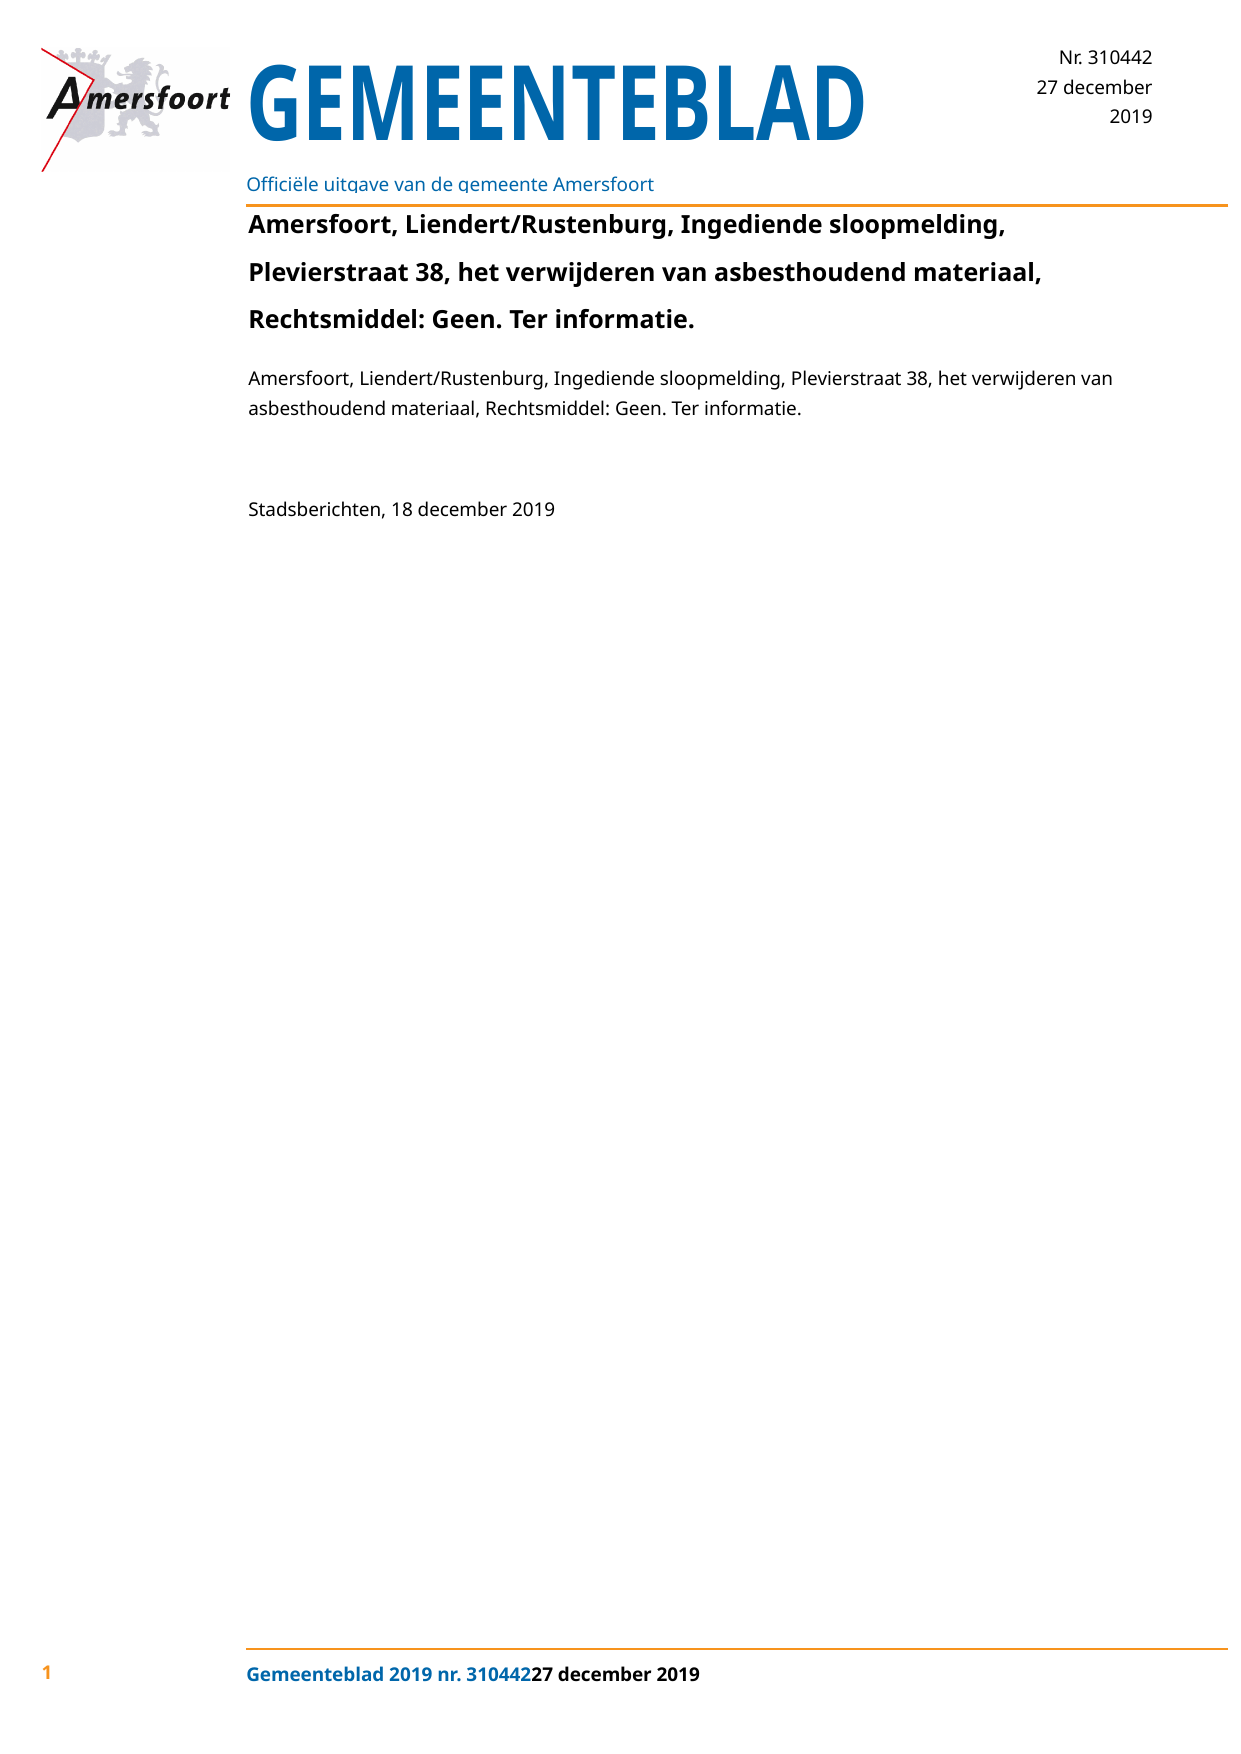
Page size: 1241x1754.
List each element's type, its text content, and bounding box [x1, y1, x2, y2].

text Amersfoort, Liendert/Rustenburg, Ingediende sloopmelding, Plevierstraat 38, het verwijderen van asbesthoudend materiaal, Rechtsmiddel: Geen. Ter informatie. [248, 366, 1152, 421]
text Stadsberichten, 18 december 2019 [248, 496, 1152, 522]
picture [41, 47, 231, 172]
text Amersfoort, Liendert/Rustenburg, Ingediende sloopmelding, Plevierstraat 38, het verwijderen van asbesthoudend materiaal, Rechtsmiddel: Geen. Ter informatie. [248, 207, 1152, 336]
